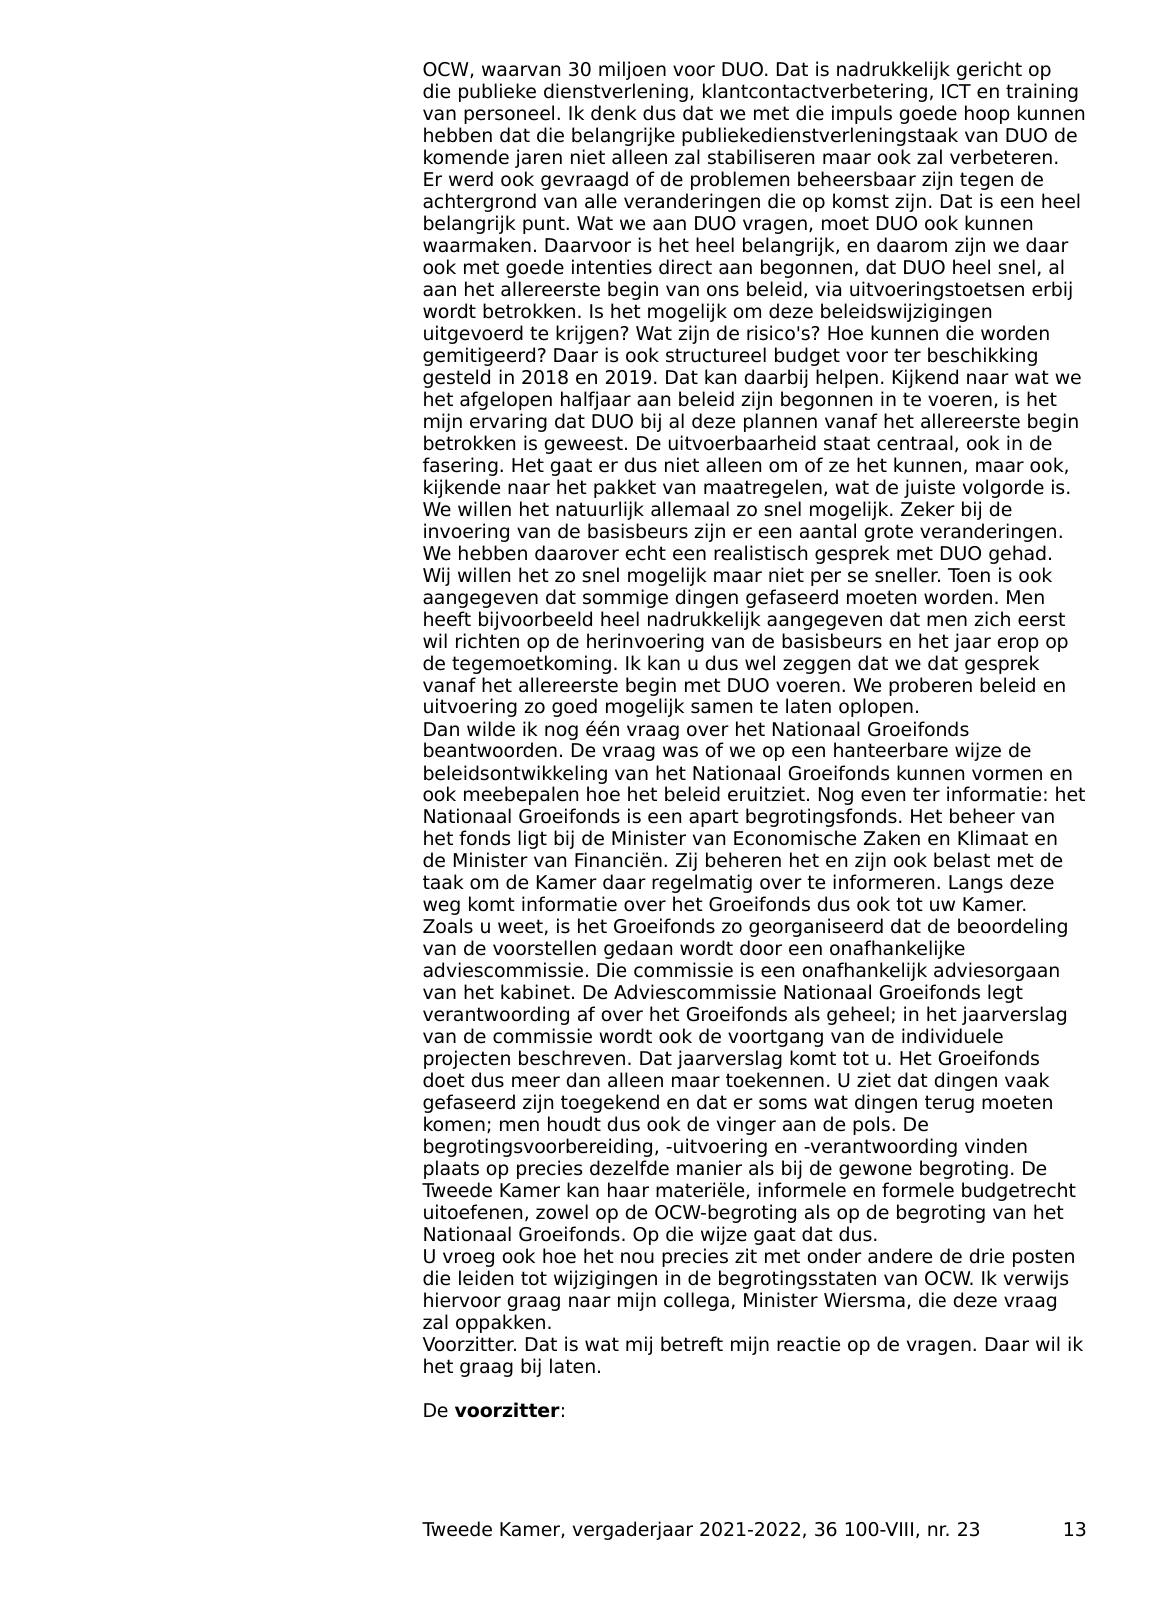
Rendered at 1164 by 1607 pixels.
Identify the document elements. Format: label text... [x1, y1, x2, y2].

text Voorzitter. Dat is wat mij betreft mijn reactie op de vragen. Daar wil ik het graag bij laten. [422, 1334, 1087, 1378]
text Er werd ook gevraagd of de problemen beheersbaar zijn tegen de achtergrond van alle veranderingen die op komst zijn. Dat is een heel belangrijk punt. Wat we aan DUO vragen, moet DUO ook kunnen waarmaken. Daarvoor is het heel belangrijk, en daarom zijn we daar ook met goede intenties direct aan begonnen, dat DUO heel snel, al aan het allereerste begin van ons beleid, via uitvoeringstoetsen erbij wordt betrokken. Is het mogelijk om deze beleidswijzigingen uitgevoerd te krijgen? Wat zijn de risico's? Hoe kunnen die worden gemitigeerd? Daar is ook structureel budget voor ter beschikking gesteld in 2018 en 2019. Dat kan daarbij helpen. Kijkend naar wat we het afgelopen halfjaar aan beleid zijn begonnen in te voeren, is het mijn ervaring dat DUO bij al deze plannen vanaf het allereerste begin betrokken is geweest. De uitvoerbaarheid staat centraal, ook in de fasering. Het gaat er dus niet alleen om of ze het kunnen, maar ook, kijkende naar het pakket van maatregelen, wat de juiste volgorde is. We willen het natuurlijk allemaal zo snel mogelijk. Zeker bij de invoering van de basisbeurs zijn er een aantal grote veranderingen. We hebben daarover echt een realistisch gesprek met DUO gehad. Wij willen het zo snel mogelijk maar niet per se sneller. Toen is ook aangegeven dat sommige dingen gefaseerd moeten worden. Men heeft bijvoorbeeld heel nadrukkelijk aangegeven dat men zich eerst wil richten op de herinvoering van de basisbeurs en het jaar erop op de tegemoetkoming. Ik kan u dus wel zeggen dat we dat gesprek vanaf het allereerste begin met DUO voeren. We proberen beleid en uitvoering zo goed mogelijk samen te laten oplopen. [422, 169, 1087, 718]
text Zoals u weet, is het Groeifonds zo georganiseerd dat de beoordeling van de voorstellen gedaan wordt door een onafhankelijke adviescommissie. Die commissie is een onafhankelijk adviesorgaan van het kabinet. De Adviescommissie Nationaal Groeifonds legt verantwoording af over het Groeifonds als geheel; in het jaarverslag van de commissie wordt ook de voortgang van de individuele projecten beschreven. Dat jaarverslag komt tot u. Het Groeifonds doet dus meer dan alleen maar toekennen. U ziet dat dingen vaak gefaseerd zijn toegekend en dat er soms wat dingen terug moeten komen; men houdt dus ook de vinger aan de pols. De begrotingsvoorbereiding, -uitvoering en -verantwoording vinden plaats op precies dezelfde manier als bij de gewone begroting. De Tweede Kamer kan haar materiële, informele en formele budgetrecht uitoefenen, zowel op de OCW-begroting als op de begroting van het Nationaal Groeifonds. Op die wijze gaat dat dus. [422, 916, 1087, 1246]
text Dan wilde ik nog één vraag over het Nationaal Groeifonds beantwoorden. De vraag was of we op een hanteerbare wijze de beleidsontwikkeling van het Nationaal Groeifonds kunnen vormen en ook meebepalen hoe het beleid eruitziet. Nog even ter informatie: het Nationaal Groeifonds is een apart begrotingsfonds. Het beheer van het fonds ligt bij de Minister van Economische Zaken en Klimaat en de Minister van Financiën. Zij beheren het en zijn ook belast met de taak om de Kamer daar regelmatig over te informeren. Langs deze weg komt informatie over het Groeifonds dus ook tot uw Kamer. [422, 718, 1087, 916]
text De voorzitter: [422, 1400, 1087, 1422]
text OCW, waarvan 30 miljoen voor DUO. Dat is nadrukkelijk gericht op die publieke dienstverlening, klantcontactverbetering, ICT en training van personeel. Ik denk dus dat we met die impuls goede hoop kunnen hebben dat die belangrijke publiekedienstverleningstaak van DUO de komende jaren niet alleen zal stabiliseren maar ook zal verbeteren. [422, 59, 1087, 169]
text U vroeg ook hoe het nou precies zit met onder andere de drie posten die leiden tot wijzigingen in de begrotingsstaten van OCW. Ik verwijs hiervoor graag naar mijn collega, Minister Wiersma, die deze vraag zal oppakken. [422, 1246, 1087, 1334]
